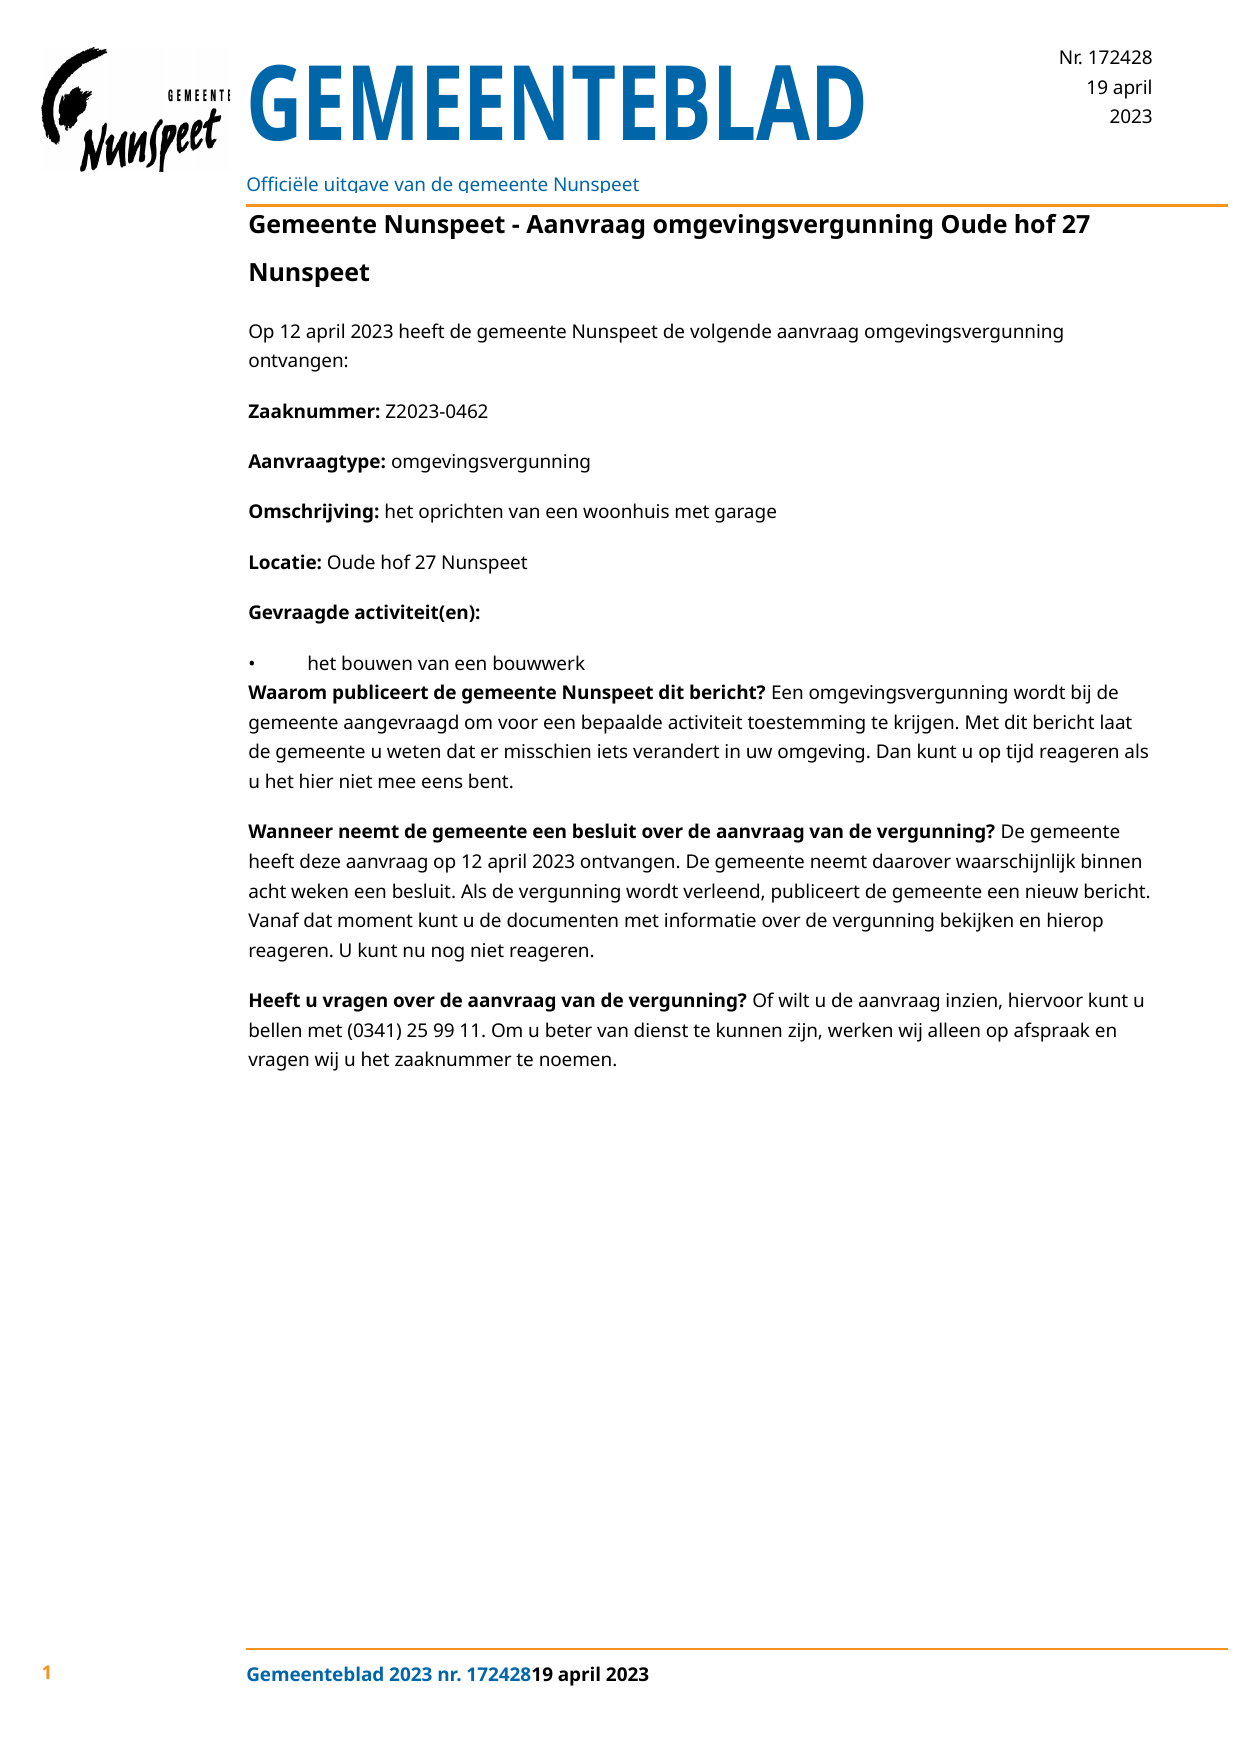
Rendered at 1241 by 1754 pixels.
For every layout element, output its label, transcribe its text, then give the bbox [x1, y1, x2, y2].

text Waarom publiceert de gemeente Nunspeet dit bericht? Een omgevingsvergunning wordt bij de gemeente aangevraagd om voor een bepaalde activiteit toestemming te krijgen. Met dit bericht laat de gemeente u weten dat er misschien iets verandert in uw omgeving. Dan kunt u op tijd reageren als u het hier niet mee eens bent. [248, 679, 1152, 794]
text Gevraagde activiteit(en): [248, 599, 1152, 625]
text Op 12 april 2023 heeft de gemeente Nunspeet de volgende aanvraag omgevingsvergunning ontvangen: [248, 318, 1152, 373]
text Heeft u vragen over de aanvraag van de vergunning? Of wilt u de aanvraag inzien, hiervoor kunt u bellen met (0341) 25 99 11. Om u beter van dienst te kunnen zijn, werken wij alleen op afspraak en vragen wij u het zaaknummer te noemen. [248, 987, 1152, 1072]
picture [41, 47, 231, 172]
text Wanneer neemt de gemeente een besluit over de aanvraag van de vergunning? De gemeente heeft deze aanvraag op 12 april 2023 ontvangen. De gemeente neemt daarover waarschijnlijk binnen acht weken een besluit. Als de vergunning wordt verleend, publiceert de gemeente een nieuw bericht. Vanaf dat moment kunt u de documenten met informatie over de vergunning bekijken en hierop reageren. U kunt nu nog niet reageren. [248, 819, 1152, 963]
text Aanvraagtype: omgevingsvergunning [248, 448, 1152, 474]
text Gemeente Nunspeet - Aanvraag omgevingsvergunning Oude hof 27 Nunspeet [248, 207, 1152, 288]
text Zaaknummer: Z2023-0462 [248, 398, 1152, 424]
list het bouwen van een bouwwerk [248, 650, 1152, 676]
text Locatie: Oude hof 27 Nunspeet [248, 549, 1152, 575]
text Omschrijving: het oprichten van een woonhuis met garage [248, 499, 1152, 524]
